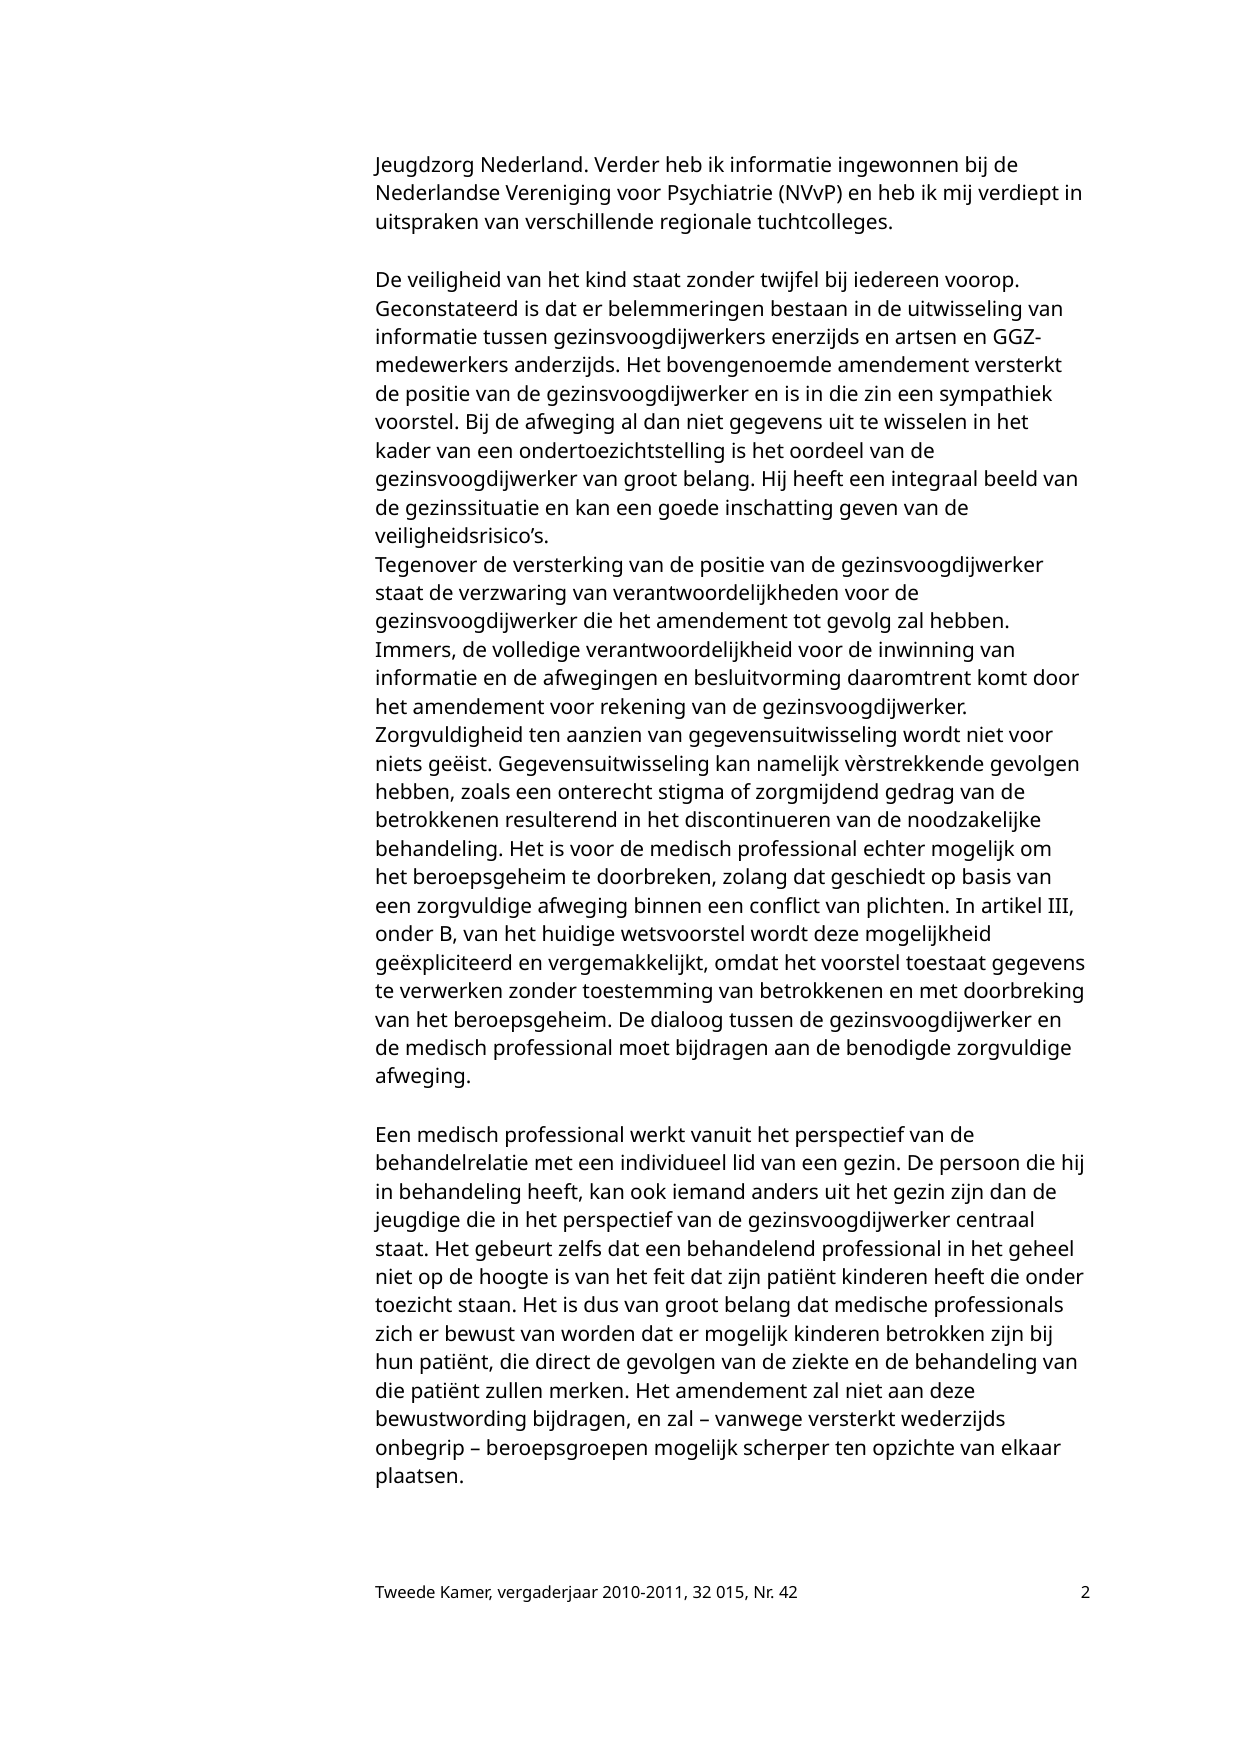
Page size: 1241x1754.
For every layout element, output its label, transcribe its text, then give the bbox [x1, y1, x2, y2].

text Tegenover de versterking van de positie van de gezinsvoogdijwerker staat de verzwaring van verantwoordelijkheden voor de gezinsvoogdijwerker die het amendement tot gevolg zal hebben. Immers, de volledige verantwoordelijkheid voor de inwinning van informatie en de afwegingen en besluitvorming daaromtrent komt door het amendement voor rekening van de gezinsvoogdijwerker. [375, 550, 1090, 720]
text De veiligheid van het kind staat zonder twijfel bij iedereen voorop. Geconstateerd is dat er belemmeringen bestaan in de uitwisseling van informatie tussen gezinsvoogdijwerkers enerzijds en artsen en GGZ-medewerkers anderzijds. Het bovengenoemde amendement versterkt de positie van de gezinsvoogdijwerker en is in die zin een sympathiek voorstel. Bij de afweging al dan niet gegevens uit te wisselen in het kader van een ondertoezichtstelling is het oordeel van de gezinsvoogdijwerker van groot belang. Hij heeft een integraal beeld van de gezinssituatie en kan een goede inschatting geven van de veiligheidsrisico’s. [375, 265, 1090, 550]
text Een medisch professional werkt vanuit het perspectief van de behandelrelatie met een individueel lid van een gezin. De persoon die hij in behandeling heeft, kan ook iemand anders uit het gezin zijn dan de jeugdige die in het perspectief van de gezinsvoogdijwerker centraal staat. Het gebeurt zelfs dat een behandelend professional in het geheel niet op de hoogte is van het feit dat zijn patiënt kinderen heeft die onder toezicht staan. Het is dus van groot belang dat medische professionals zich er bewust van worden dat er mogelijk kinderen betrokken zijn bij hun patiënt, die direct de gevolgen van de ziekte en de behandeling van die patiënt zullen merken. Het amendement zal niet aan deze bewustwording bijdragen, en zal – vanwege versterkt wederzijds onbegrip – beroepsgroepen mogelijk scherper ten opzichte van elkaar plaatsen. [375, 1120, 1090, 1490]
text Jeugdzorg Nederland. Verder heb ik informatie ingewonnen bij de Nederlandse Vereniging voor Psychiatrie (NVvP) en heb ik mij verdiept in uitspraken van verschillende regionale tuchtcolleges. [375, 150, 1090, 235]
text Zorgvuldigheid ten aanzien van gegevensuitwisseling wordt niet voor niets geëist. Gegevensuitwisseling kan namelijk vèrstrekkende gevolgen hebben, zoals een onterecht stigma of zorgmijdend gedrag van de betrokkenen resulterend in het discontinueren van de noodzakelijke behandeling. Het is voor de medisch professional echter mogelijk om het beroepsgeheim te doorbreken, zolang dat geschiedt op basis van een zorgvuldige afweging binnen een conflict van plichten. In artikel III, onder B, van het huidige wetsvoorstel wordt deze mogelijkheid geëxpliciteerd en vergemakkelijkt, omdat het voorstel toestaat gegevens te verwerken zonder toestemming van betrokkenen en met doorbreking van het beroepsgeheim. De dialoog tussen de gezinsvoogdijwerker en de medisch professional moet bijdragen aan de benodigde zorgvuldige afweging. [375, 720, 1090, 1090]
